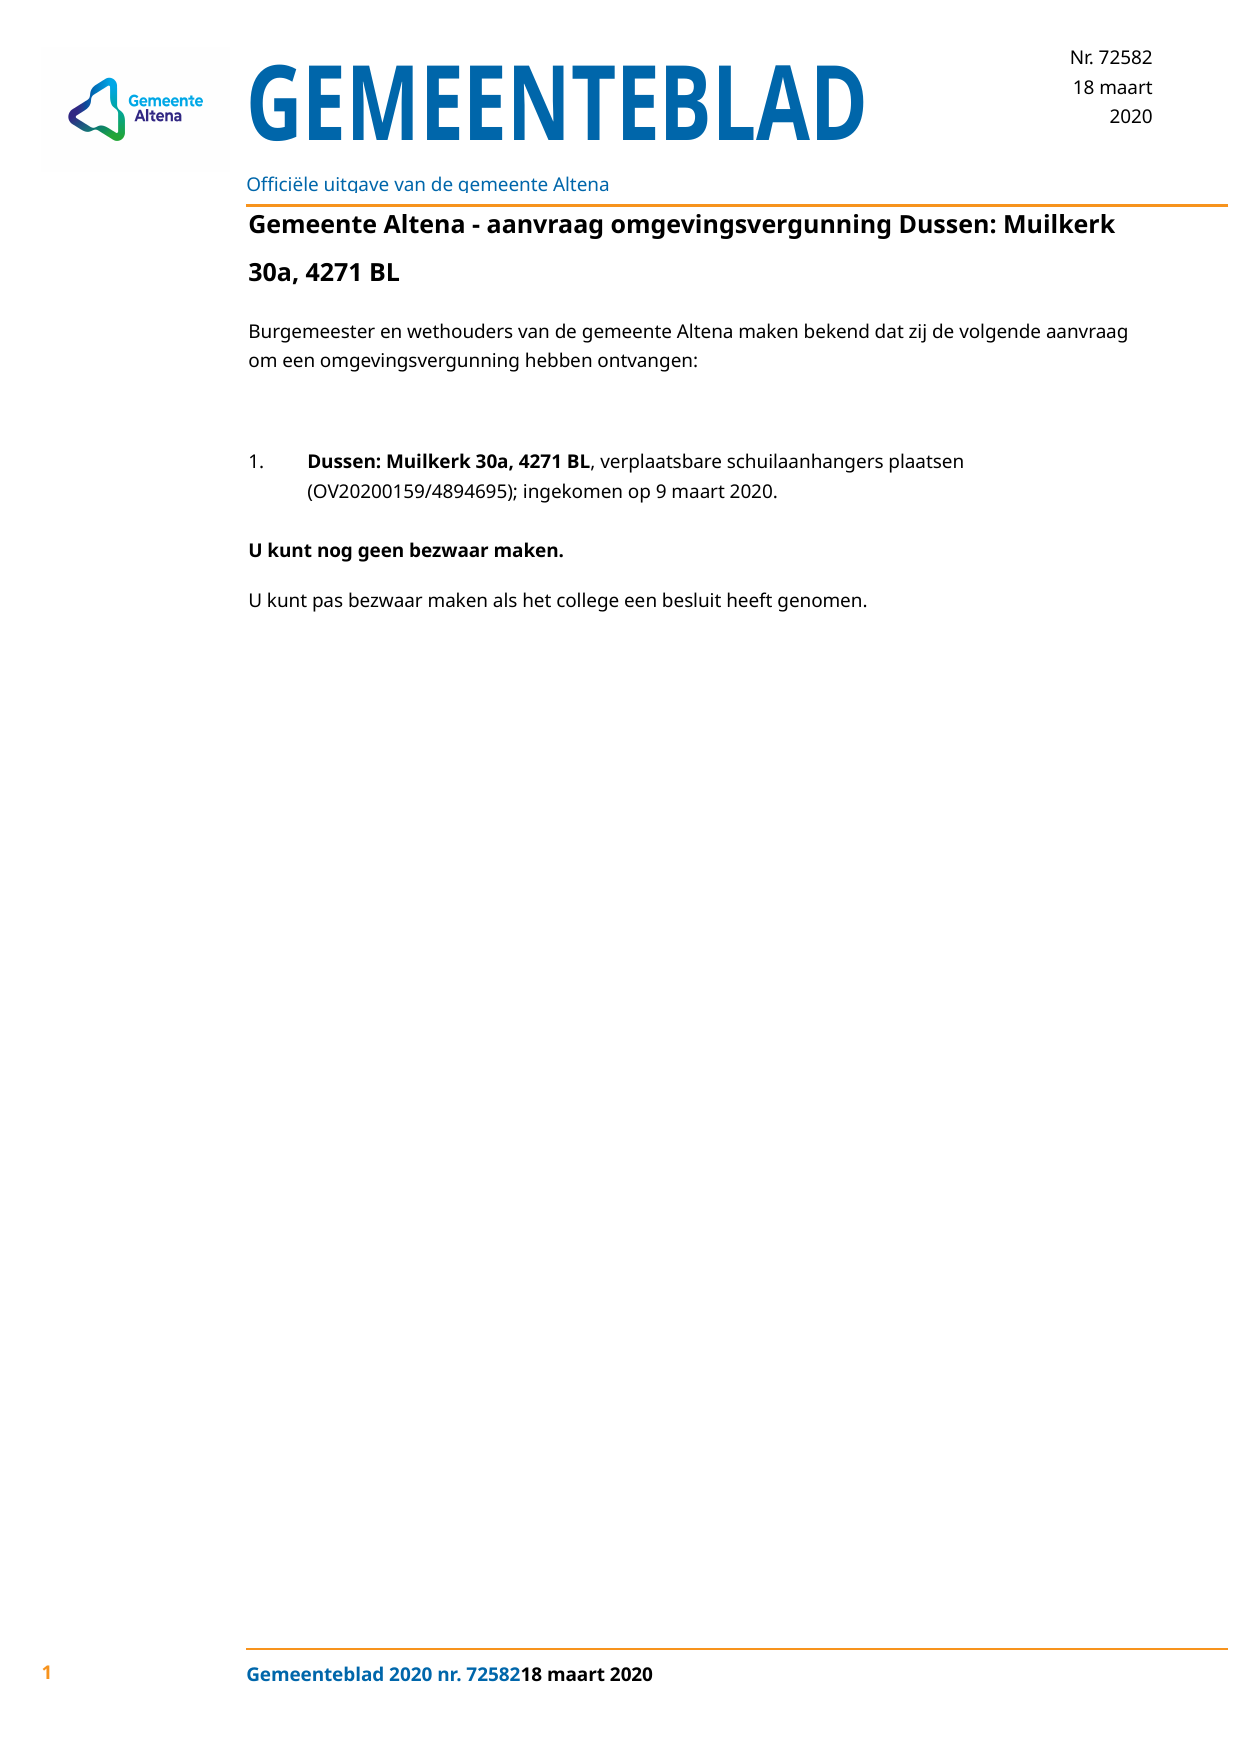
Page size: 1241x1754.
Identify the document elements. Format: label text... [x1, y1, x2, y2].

picture [41, 47, 231, 172]
text U kunt pas bezwaar maken als het college een besluit heeft genomen. [248, 587, 1152, 613]
text Gemeente Altena - aanvraag omgevingsvergunning Dussen: Muilkerk 30a, 4271 BL [248, 207, 1152, 288]
text Burgemeester en wethouders van de gemeente Altena maken bekend dat zij de volgende aanvraag om een omgevingsvergunning hebben ontvangen: [248, 318, 1152, 373]
text U kunt nog geen bezwaar maken. [248, 537, 1152, 563]
list Dussen: Muilkerk 30a, 4271 BL, verplaatsbare schuilaanhangers plaatsen (OV20200159/4894695); ingekomen op 9 maart 2020. [248, 448, 1152, 504]
